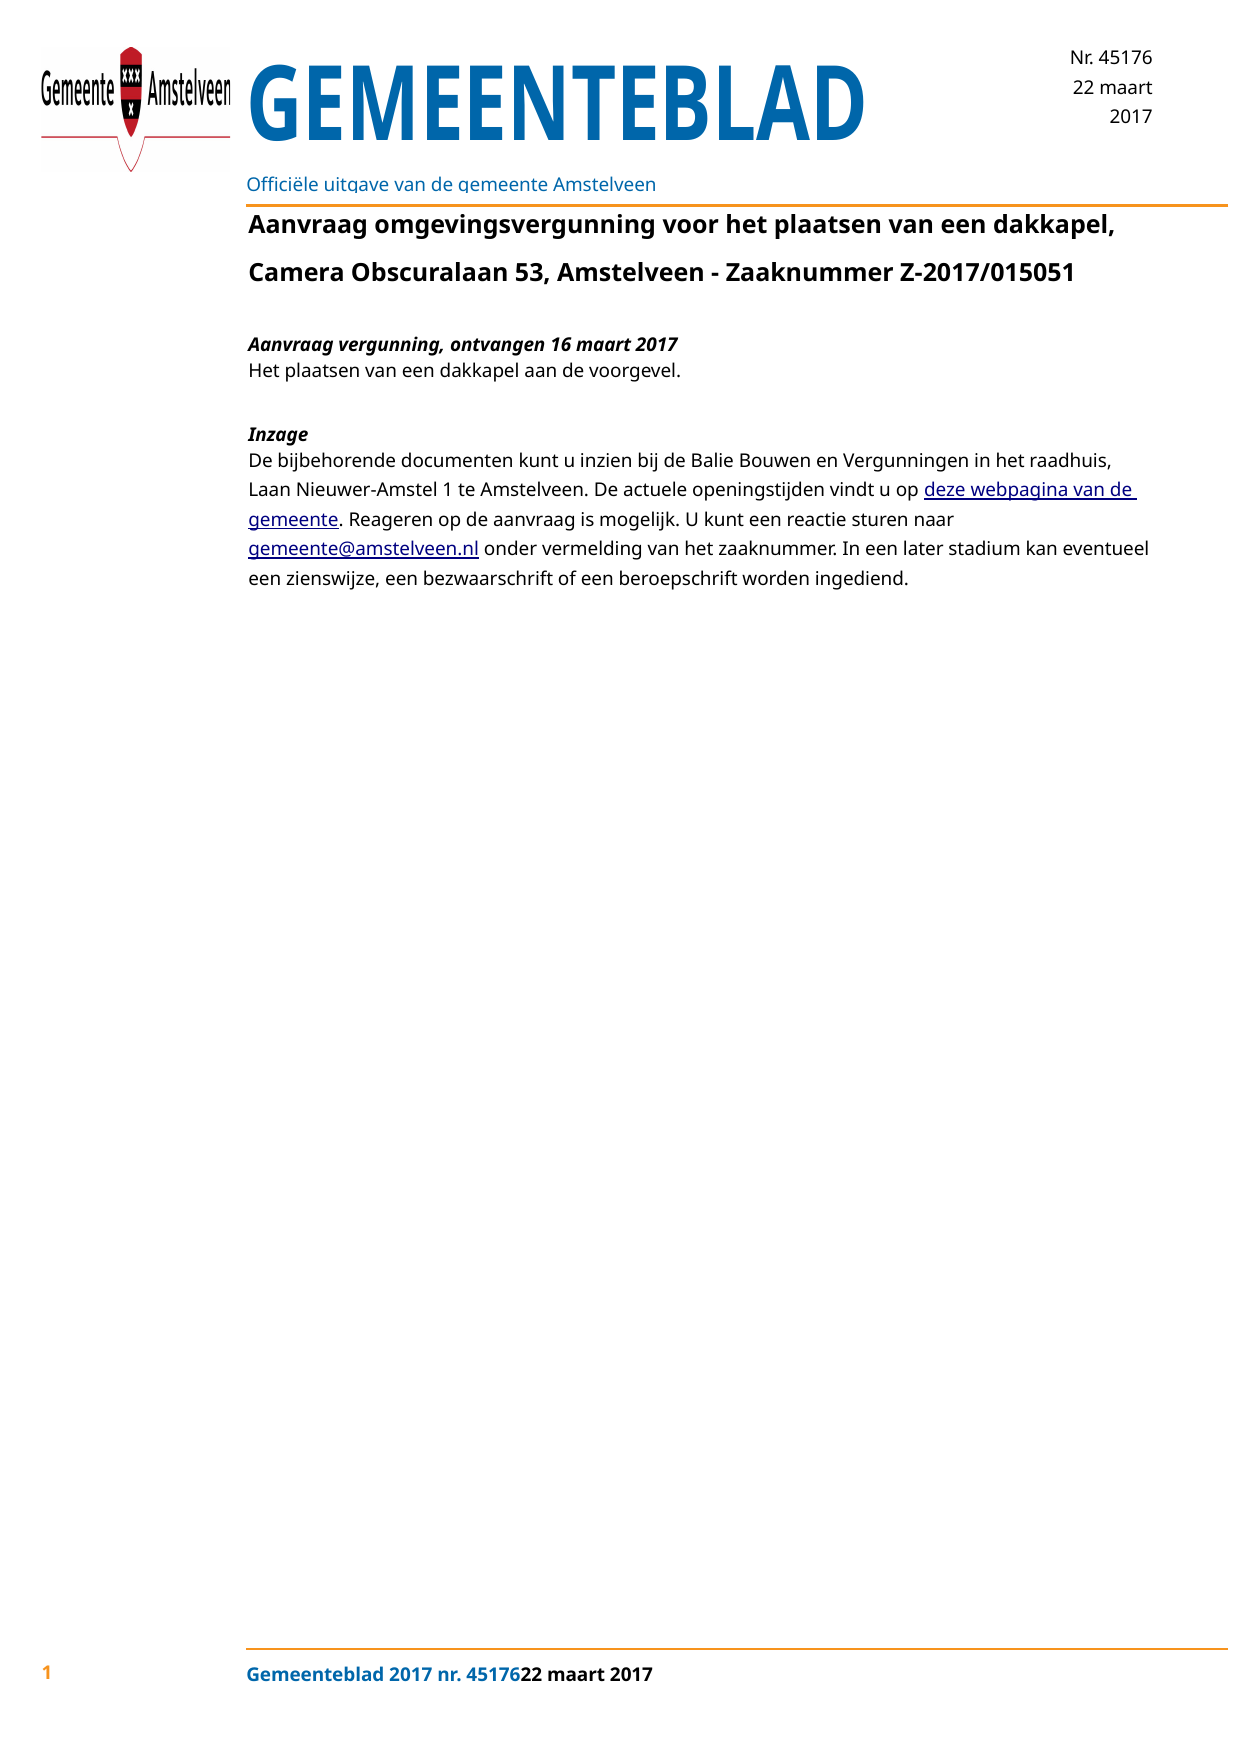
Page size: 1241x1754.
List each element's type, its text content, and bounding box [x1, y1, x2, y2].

text De bijbehorende documenten kunt u inzien bij de Balie Bouwen en Vergunningen in het raadhuis, Laan Nieuwer-Amstel 1 te Amstelveen. De actuele openingstijden vindt u op deze webpagina van de gemeente. Reageren op de aanvraag is mogelijk. U kunt een reactie sturen naar gemeente@amstelveen.nl onder vermelding van het zaaknummer. In een later stadium kan eventueel een zienswijze, een bezwaarschrift of een beroepschrift worden ingediend. [248, 447, 1152, 591]
text Inzage [248, 421, 1152, 447]
picture [41, 47, 231, 172]
text Aanvraag omgevingsvergunning voor het plaatsen van een dakkapel, Camera Obscuralaan 53, Amstelveen - Zaaknummer Z-2017/015051 [248, 207, 1152, 288]
text Aanvraag vergunning, ontvangen 16 maart 2017 [248, 331, 1152, 357]
text Het plaatsen van een dakkapel aan de voorgevel. [248, 357, 1152, 383]
